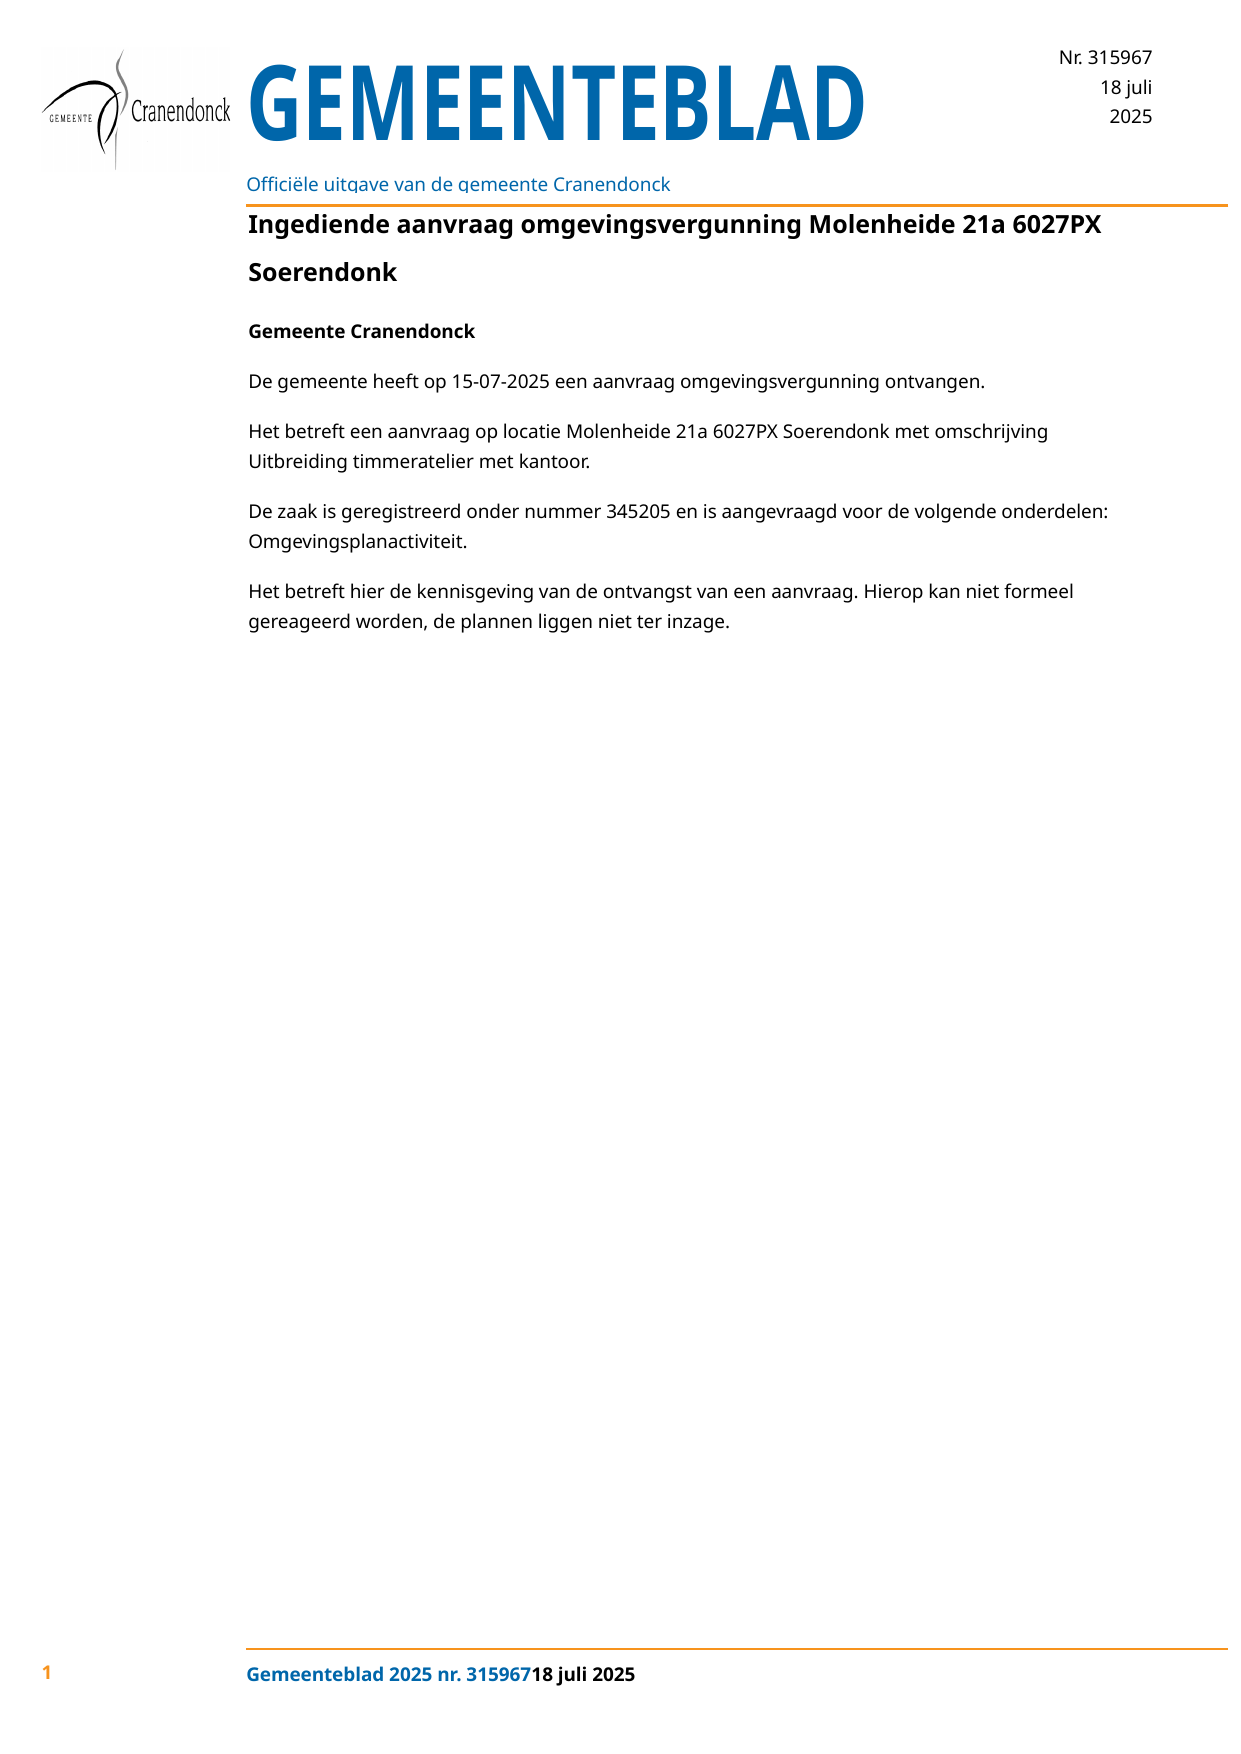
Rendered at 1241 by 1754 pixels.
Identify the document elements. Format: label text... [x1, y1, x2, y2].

text De gemeente heeft op 15-07-2025 een aanvraag omgevingsvergunning ontvangen. [248, 368, 1152, 394]
text Het betreft hier de kennisgeving van de ontvangst van een aanvraag. Hierop kan niet formeel gereageerd worden, de plannen liggen niet ter inzage. [248, 579, 1152, 634]
text Ingediende aanvraag omgevingsvergunning Molenheide 21a 6027PX Soerendonk [248, 207, 1152, 288]
text Gemeente Cranendonck [248, 318, 1152, 344]
text Het betreft een aanvraag op locatie Molenheide 21a 6027PX Soerendonk met omschrijving Uitbreiding timmeratelier met kantoor. [248, 419, 1152, 474]
picture [41, 47, 231, 172]
text De zaak is geregistreerd onder nummer 345205 en is aangevraagd voor de volgende onderdelen: Omgevingsplanactiviteit. [248, 499, 1152, 554]
